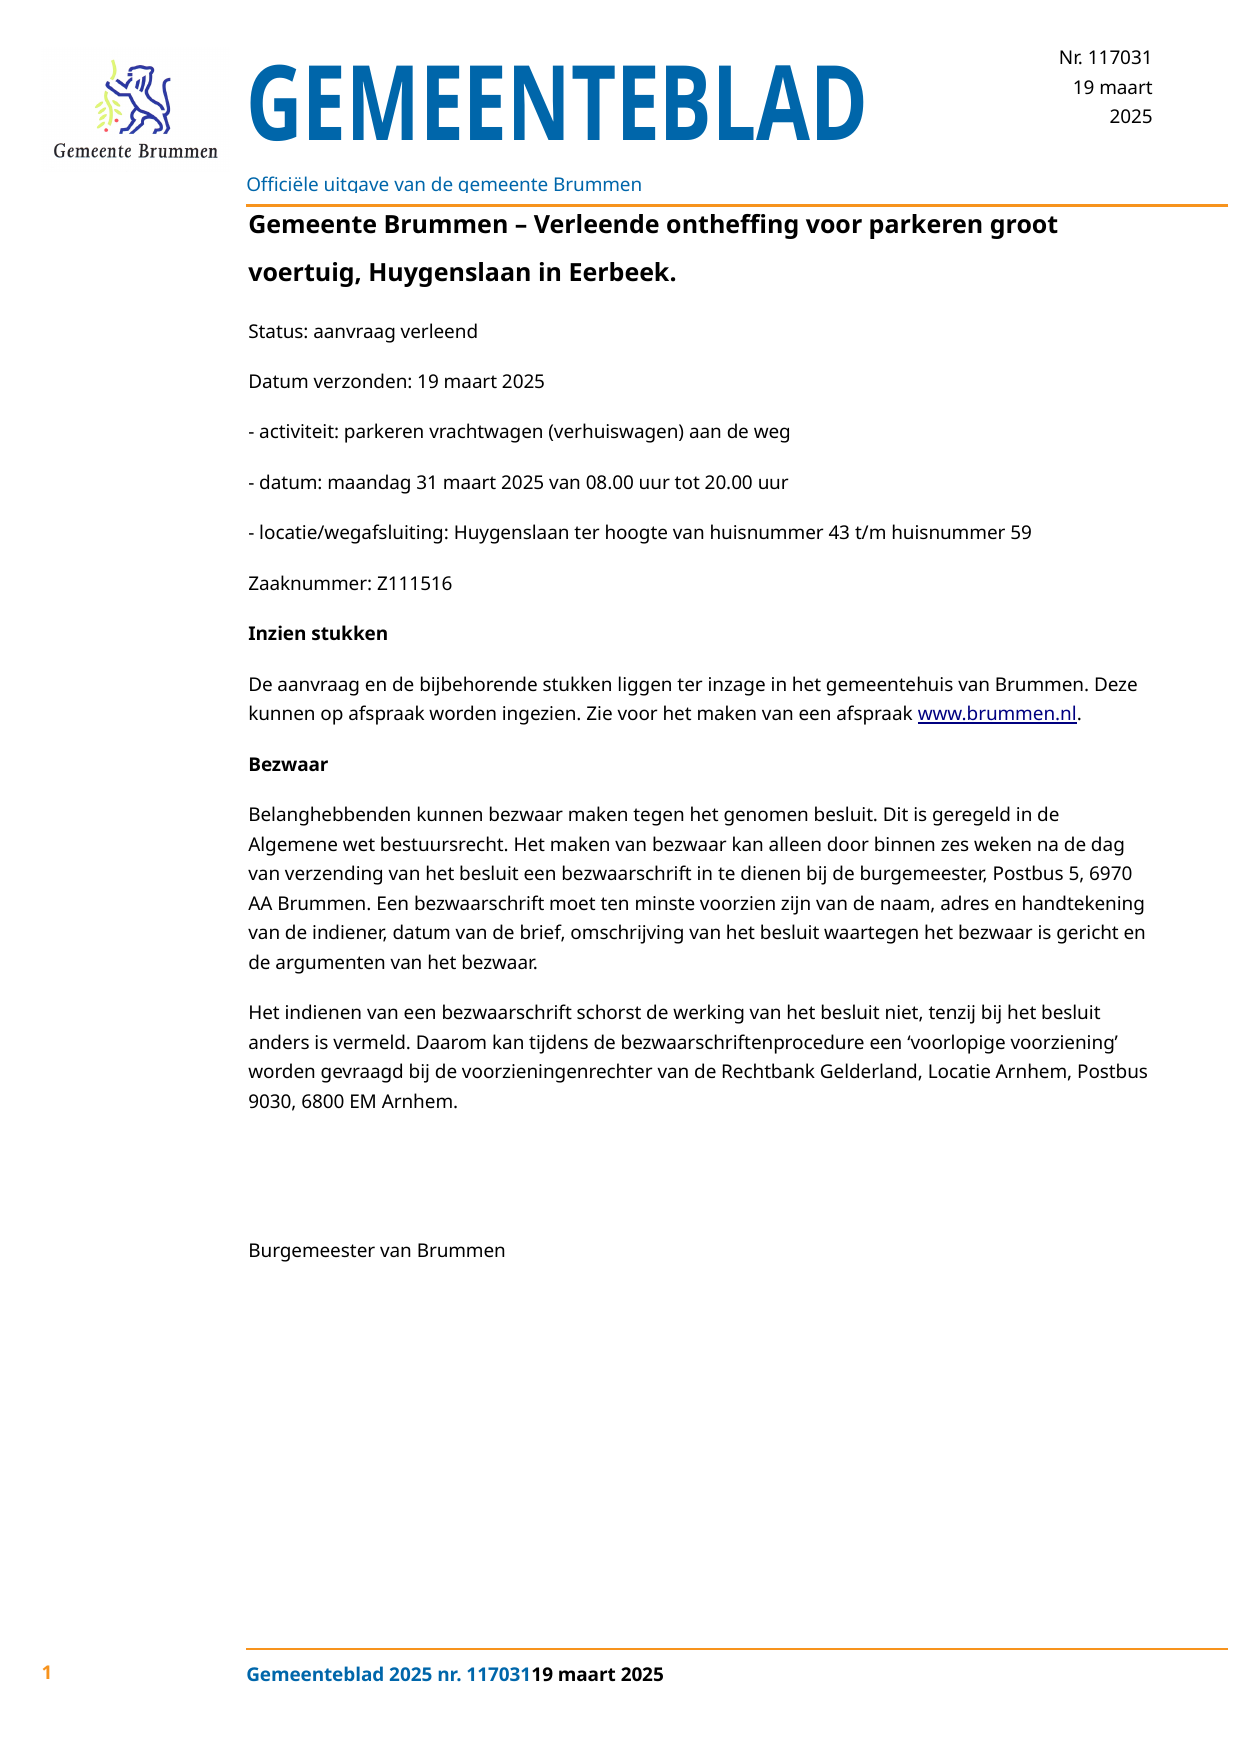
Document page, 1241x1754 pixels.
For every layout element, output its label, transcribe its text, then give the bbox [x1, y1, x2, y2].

picture [41, 47, 231, 172]
text De aanvraag en de bijbehorende stukken liggen ter inzage in het gemeentehuis van Brummen. Deze kunnen op afspraak worden ingezien. Zie voor het maken van een afspraak www.brummen.nl. [248, 671, 1152, 726]
text - datum: maandag 31 maart 2025 van 08.00 uur tot 20.00 uur [248, 469, 1152, 495]
text Inzien stukken [248, 620, 1152, 646]
text Datum verzonden: 19 maart 2025 [248, 368, 1152, 394]
text Gemeente Brummen – Verleende ontheffing voor parkeren groot voertuig, Huygenslaan in Eerbeek. [248, 207, 1152, 288]
text Het indienen van een bezwaarschrift schorst de werking van het besluit niet, tenzij bij het besluit anders is vermeld. Daarom kan tijdens de bezwaarschriftenprocedure een ‘voorlopige voorziening’ worden gevraagd bij de voorzieningenrechter van de Rechtbank Gelderland, Locatie Arnhem, Postbus 9030, 6800 EM Arnhem. [248, 999, 1152, 1114]
text Status: aanvraag verleend [248, 318, 1152, 344]
text Burgemeester van Brummen [248, 1237, 1152, 1263]
text Bezwaar [248, 751, 1152, 777]
text - locatie/wegafsluiting: Huygenslaan ter hoogte van huisnummer 43 t/m huisnummer 59 [248, 519, 1152, 545]
text - activiteit: parkeren vrachtwagen (verhuiswagen) aan de weg [248, 419, 1152, 444]
text Zaaknummer: Z111516 [248, 570, 1152, 596]
text Belanghebbenden kunnen bezwaar maken tegen het genomen besluit. Dit is geregeld in de Algemene wet bestuursrecht. Het maken van bezwaar kan alleen door binnen zes weken na de dag van verzending van het besluit een bezwaarschrift in te dienen bij de burgemeester, Postbus 5, 6970 AA Brummen. Een bezwaarschrift moet ten minste voorzien zijn van de naam, adres en handtekening van de indiener, datum van de brief, omschrijving van het besluit waartegen het bezwaar is gericht en de argumenten van het bezwaar. [248, 801, 1152, 975]
